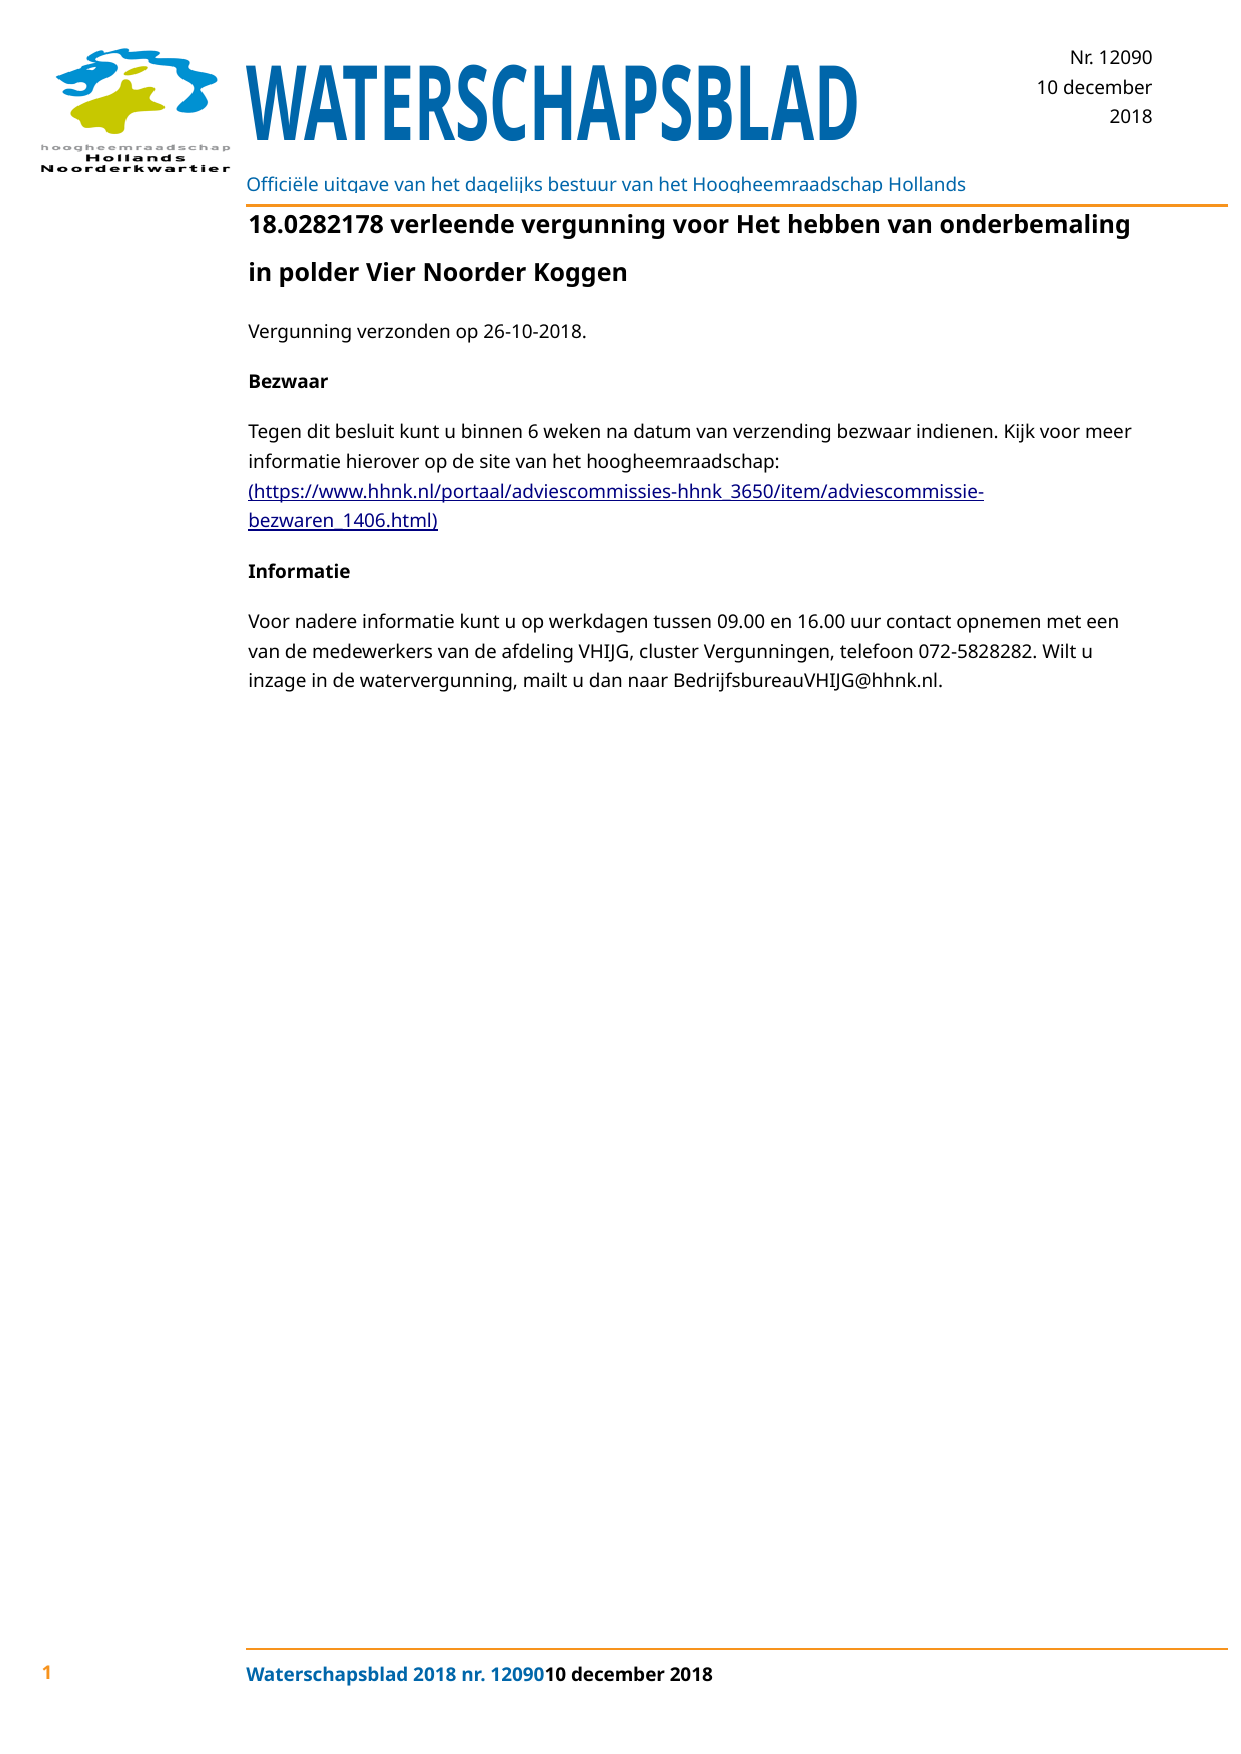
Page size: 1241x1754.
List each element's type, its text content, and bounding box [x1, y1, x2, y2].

text 18.0282178 verleende vergunning voor Het hebben van onderbemaling in polder Vier Noorder Koggen [248, 207, 1152, 288]
picture [41, 47, 231, 172]
text Vergunning verzonden op 26-10-2018. [248, 318, 1152, 344]
text Informatie [248, 558, 1152, 584]
text Bezwaar [248, 368, 1152, 394]
text Tegen dit besluit kunt u binnen 6 weken na datum van verzending bezwaar indienen. Kijk voor meer informatie hierover op de site van het hoogheemraadschap: (https://www.hhnk.nl/portaal/adviescommissies-hhnk_3650/item/adviescommissie-bezwaren_1406.html) [248, 419, 1152, 533]
text Voor nadere informatie kunt u op werkdagen tussen 09.00 en 16.00 uur contact opnemen met een van de medewerkers van de afdeling VHIJG, cluster Vergunningen, telefoon 072-5828282. Wilt u inzage in de watervergunning, mailt u dan naar BedrijfsbureauVHIJG@hhnk.nl. [248, 608, 1152, 693]
